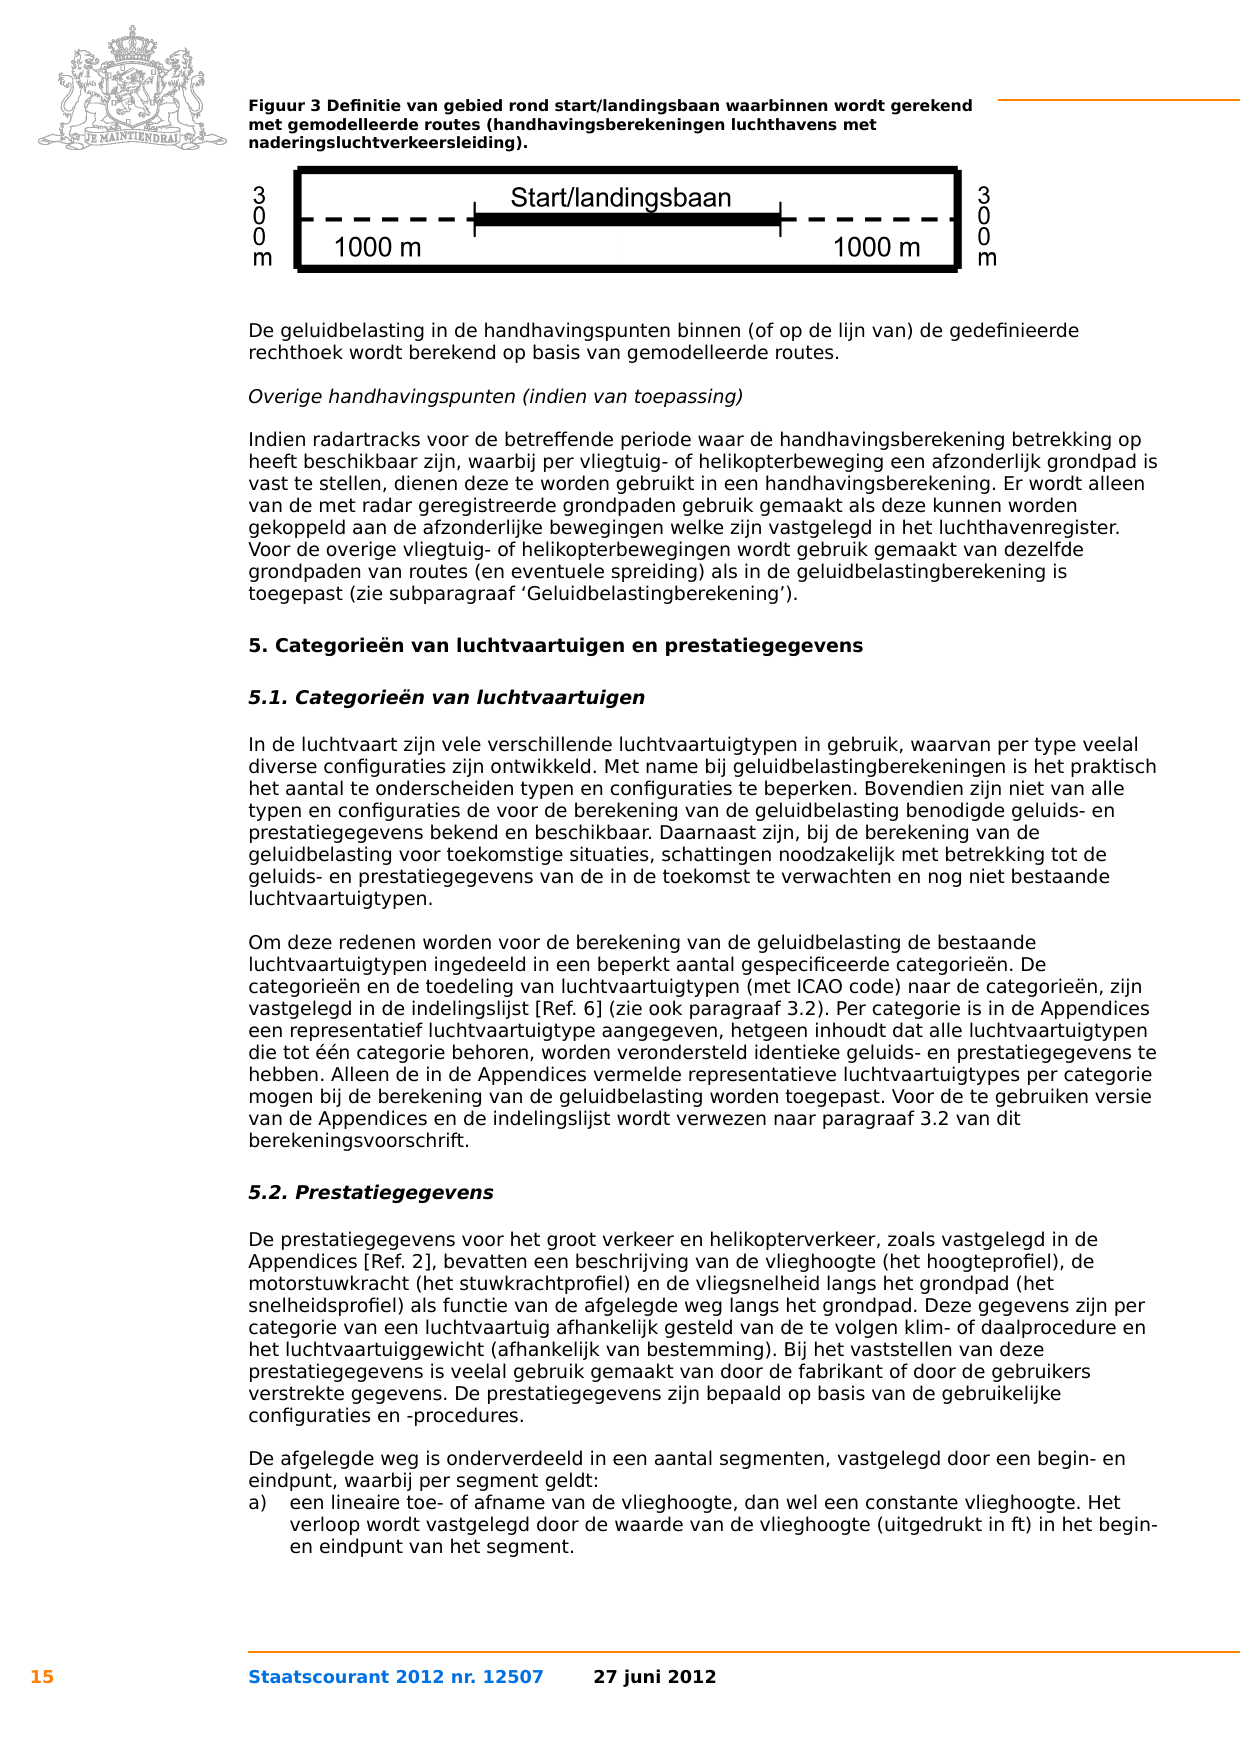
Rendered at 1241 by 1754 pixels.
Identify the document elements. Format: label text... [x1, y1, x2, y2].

text De prestatiegegevens voor het groot verkeer en helikopterverkeer, zoals vastgelegd in de Appendices [Ref. 2], bevatten een beschrijving van de vlieghoogte (het hoogteprofiel), de motorstuwkracht (het stuwkrachtprofiel) en de vliegsnelheid langs het grondpad (het snelheidsprofiel) als functie van de afgelegde weg langs het grondpad. Deze gegevens zijn per categorie van een luchtvaartuig afhankelijk gesteld van de te volgen klim- of daalprocedure en het luchtvaartuiggewicht (afhankelijk van bestemming). Bij het vaststellen van deze prestatiegegevens is veelal gebruik gemaakt van door de fabrikant of door de gebruikers verstrekte gegevens. De prestatiegegevens zijn bepaald op basis van de gebruikelijke configuraties en -procedures. [248, 1229, 1163, 1426]
text Indien radartracks voor de betreffende periode waar de handhavingsberekening betrekking op heeft beschikbaar zijn, waarbij per vliegtuig- of helikopterbeweging een afzonderlijk grondpad is vast te stellen, dienen deze te worden gebruikt in een handhavingsberekening. Er wordt alleen van de met radar geregistreerde grondpaden gebruik gemaakt als deze kunnen worden gekoppeld aan de afzonderlijke bewegingen welke zijn vastgelegd in het luchthavenregister. Voor de overige vliegtuig- of helikopterbewegingen wordt gebruik gemaakt van dezelfde grondpaden van routes (en eventuele spreiding) als in de geluidbelastingberekening is toegepast (zie subparagraaf ‘Geluidbelastingberekening’). [248, 429, 1163, 605]
text Om deze redenen worden voor de berekening van de geluidbelasting de bestaande luchtvaartuigtypen ingedeeld in een beperkt aantal gespecificeerde categorieën. De categorieën en de toedeling van luchtvaartuigtypen (met ICAO code) naar de categorieën, zijn vastgelegd in de indelingslijst [Ref. 6] (zie ook paragraaf 3.2). Per categorie is in de Appendices een representatief luchtvaartuigtype aangegeven, hetgeen inhoudt dat alle luchtvaartuigtypen die tot één categorie behoren, worden verondersteld identieke geluids- en prestatiegegevens te hebben. Alleen de in de Appendices vermelde representatieve luchtvaartuigtypes per categorie mogen bij de berekening van de geluidbelasting worden toegepast. Voor de te gebruiken versie van de Appendices en de indelingslijst wordt verwezen naar paragraaf 3.2 van dit berekeningsvoorschrift. [248, 932, 1163, 1152]
subtitle 5.1. Categorieën van luchtvaartuigen [248, 687, 1163, 709]
subtitle 5.2. Prestatiegegevens [248, 1182, 1163, 1204]
text De geluidbelasting in de handhavingspunten binnen (of op de lijn van) de gedefinieerde rechthoek wordt berekend op basis van gemodelleerde routes. [248, 320, 1163, 364]
picture [248, 163, 998, 276]
text In de luchtvaart zijn vele verschillende luchtvaartuigtypen in gebruik, waarvan per type veelal diverse configuraties zijn ontwikkeld. Met name bij geluidbelastingberekeningen is het praktisch het aantal te onderscheiden typen en configuraties te beperken. Bovendien zijn niet van alle typen en configuraties de voor de berekening van de geluidbelasting benodigde geluids- en prestatiegegevens bekend en beschikbaar. Daarnaast zijn, bij de berekening van de geluidbelasting voor toekomstige situaties, schattingen noodzakelijk met betrekking tot de geluids- en prestatiegegevens van de in de toekomst te verwachten en nog niet bestaande luchtvaartuigtypen. [248, 734, 1163, 910]
subtitle Overige handhavingspunten (indien van toepassing) [248, 386, 1163, 407]
subtitle 5. Categorieën van luchtvaartuigen en prestatiegegevens [248, 635, 1163, 657]
text a) een lineaire toe- of afname van de vlieghoogte, dan wel een constante vlieghoogte. Het verloop wordt vastgelegd door de waarde van de vlieghoogte (uitgedrukt in ft) in het begin- en eindpunt van het segment. [248, 1492, 1163, 1558]
picture [38, 25, 227, 150]
text Figuur 3 Definitie van gebied rond start/landingsbaan waarbinnen wordt gerekend met gemodelleerde routes (handhavingsberekeningen luchthavens met naderingsluchtverkeersleiding). [248, 97, 998, 152]
text De afgelegde weg is onderverdeeld in een aantal segmenten, vastgelegd door een begin- en eindpunt, waarbij per segment geldt: [248, 1448, 1163, 1492]
